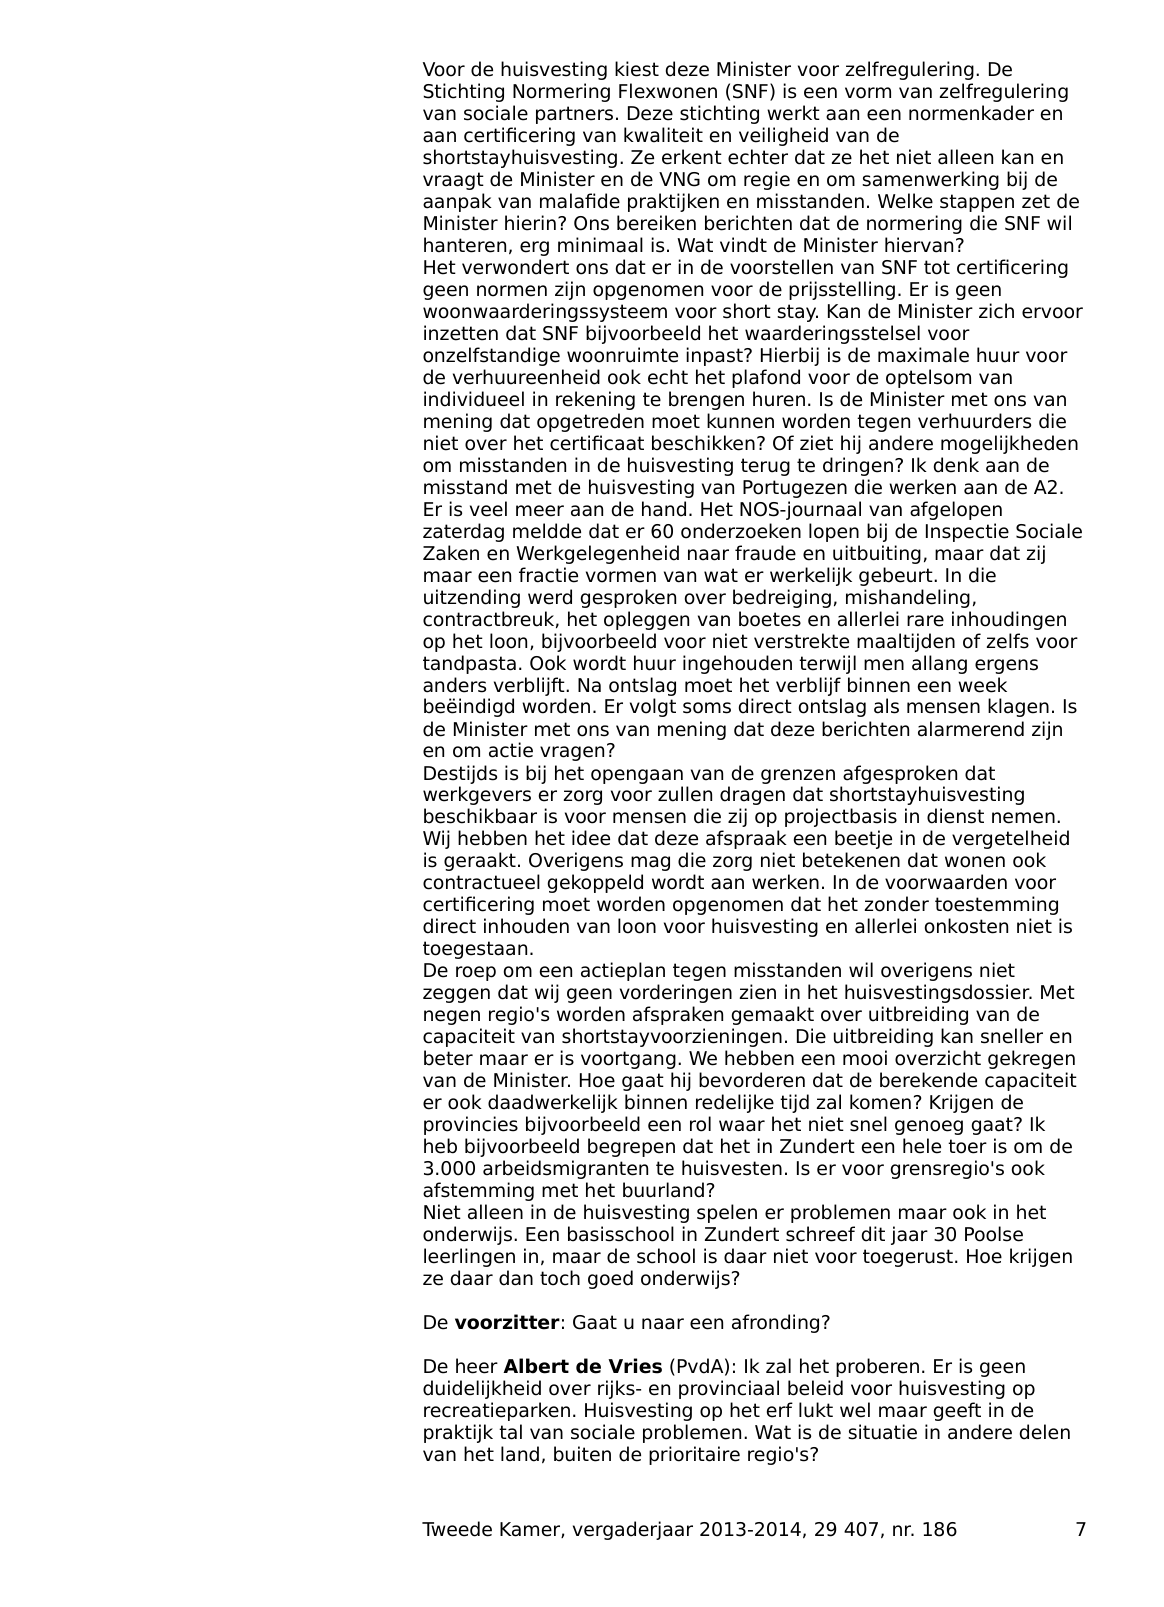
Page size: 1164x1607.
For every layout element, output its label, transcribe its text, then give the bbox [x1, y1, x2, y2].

text De voorzitter: Gaat u naar een afronding? [422, 1312, 1087, 1334]
text De roep om een actieplan tegen misstanden wil overigens niet zeggen dat wij geen vorderingen zien in het huisvestingsdossier. Met negen regio's worden afspraken gemaakt over uitbreiding van de capaciteit van shortstayvoorzieningen. Die uitbreiding kan sneller en beter maar er is voortgang. We hebben een mooi overzicht gekregen van de Minister. Hoe gaat hij bevorderen dat de berekende capaciteit er ook daadwerkelijk binnen redelijke tijd zal komen? Krijgen de provincies bijvoorbeeld een rol waar het niet snel genoeg gaat? Ik heb bijvoorbeeld begrepen dat het in Zundert een hele toer is om de 3.000 arbeidsmigranten te huisvesten. Is er voor grensregio's ook afstemming met het buurland? [422, 960, 1087, 1202]
text Voor de huisvesting kiest deze Minister voor zelfregulering. De Stichting Normering Flexwonen (SNF) is een vorm van zelfregulering van sociale partners. Deze stichting werkt aan een normenkader en aan certificering van kwaliteit en veiligheid van de shortstayhuisvesting. Ze erkent echter dat ze het niet alleen kan en vraagt de Minister en de VNG om regie en om samenwerking bij de aanpak van malafide praktijken en misstanden. Welke stappen zet de Minister hierin? Ons bereiken berichten dat de normering die SNF wil hanteren, erg minimaal is. Wat vindt de Minister hiervan? [422, 59, 1087, 257]
text Niet alleen in de huisvesting spelen er problemen maar ook in het onderwijs. Een basisschool in Zundert schreef dit jaar 30 Poolse leerlingen in, maar de school is daar niet voor toegerust. Hoe krijgen ze daar dan toch goed onderwijs? [422, 1202, 1087, 1290]
text Er is veel meer aan de hand. Het NOS-journaal van afgelopen zaterdag meldde dat er 60 onderzoeken lopen bij de Inspectie Sociale Zaken en Werkgelegenheid naar fraude en uitbuiting, maar dat zij maar een fractie vormen van wat er werkelijk gebeurt. In die uitzending werd gesproken over bedreiging, mishandeling, contractbreuk, het opleggen van boetes en allerlei rare inhoudingen op het loon, bijvoorbeeld voor niet verstrekte maaltijden of zelfs voor tandpasta. Ook wordt huur ingehouden terwijl men allang ergens anders verblijft. Na ontslag moet het verblijf binnen een week beëindigd worden. Er volgt soms direct ontslag als mensen klagen. Is de Minister met ons van mening dat deze berichten alarmerend zijn en om actie vragen? [422, 499, 1087, 762]
text Het verwondert ons dat er in de voorstellen van SNF tot certificering geen normen zijn opgenomen voor de prijsstelling. Er is geen woonwaarderingssysteem voor short stay. Kan de Minister zich ervoor inzetten dat SNF bijvoorbeeld het waarderingsstelsel voor onzelfstandige woonruimte inpast? Hierbij is de maximale huur voor de verhuureenheid ook echt het plafond voor de optelsom van individueel in rekening te brengen huren. Is de Minister met ons van mening dat opgetreden moet kunnen worden tegen verhuurders die niet over het certificaat beschikken? Of ziet hij andere mogelijkheden om misstanden in de huisvesting terug te dringen? Ik denk aan de misstand met de huisvesting van Portugezen die werken aan de A2. [422, 257, 1087, 499]
text De heer Albert de Vries (PvdA): Ik zal het proberen. Er is geen duidelijkheid over rijks- en provinciaal beleid voor huisvesting op recreatieparken. Huisvesting op het erf lukt wel maar geeft in de praktijk tal van sociale problemen. Wat is de situatie in andere delen van het land, buiten de prioritaire regio's? [422, 1356, 1087, 1466]
text Destijds is bij het opengaan van de grenzen afgesproken dat werkgevers er zorg voor zullen dragen dat shortstayhuisvesting beschikbaar is voor mensen die zij op projectbasis in dienst nemen. Wij hebben het idee dat deze afspraak een beetje in de vergetelheid is geraakt. Overigens mag die zorg niet betekenen dat wonen ook contractueel gekoppeld wordt aan werken. In de voorwaarden voor certificering moet worden opgenomen dat het zonder toestemming direct inhouden van loon voor huisvesting en allerlei onkosten niet is toegestaan. [422, 762, 1087, 960]
